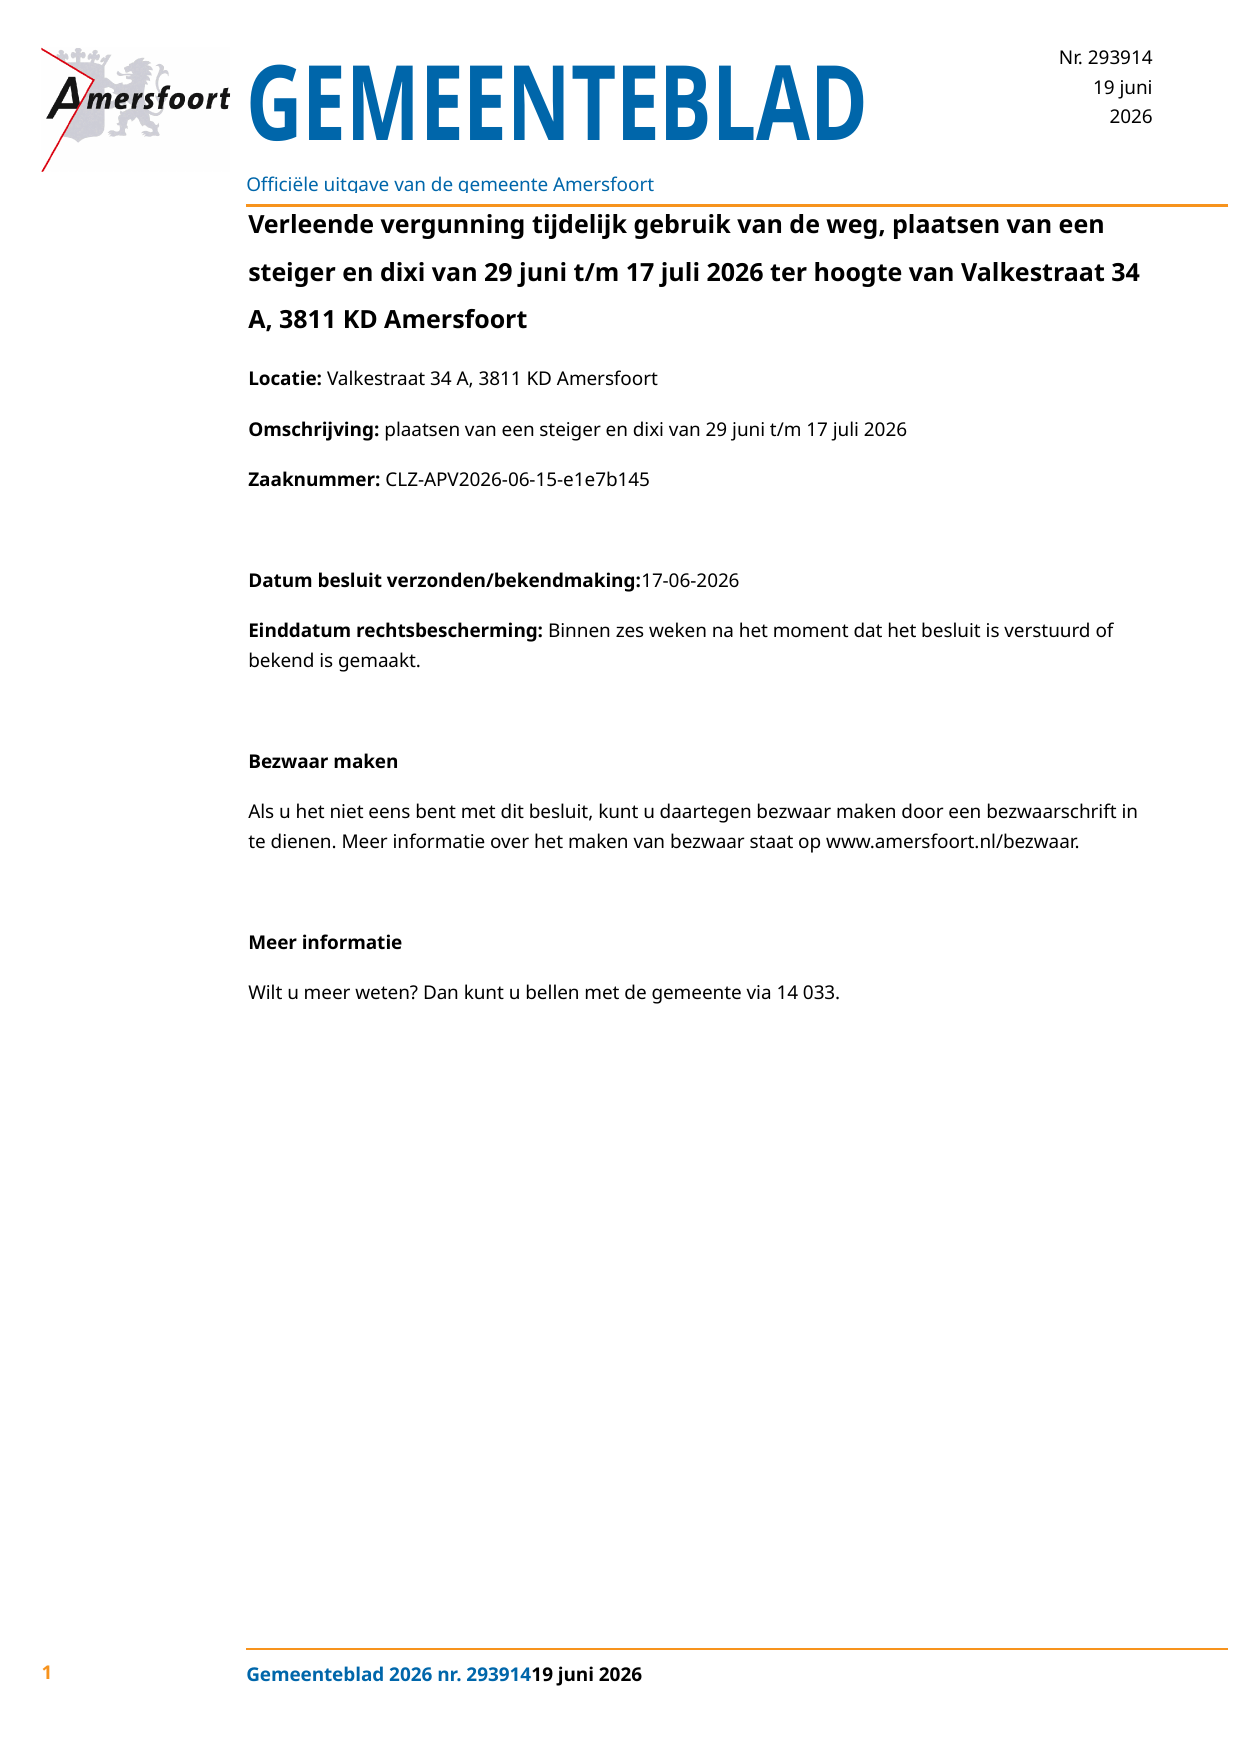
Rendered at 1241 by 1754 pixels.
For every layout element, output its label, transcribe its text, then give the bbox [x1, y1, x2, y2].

picture [41, 47, 231, 172]
text Datum besluit verzonden/bekendmaking:17-06-2026 [248, 567, 1152, 593]
text Omschrijving: plaatsen van een steiger en dixi van 29 juni t/m 17 juli 2026 [248, 416, 1152, 442]
text Einddatum rechtsbescherming: Binnen zes weken na het moment dat het besluit is verstuurd of bekend is gemaakt. [248, 618, 1152, 673]
text Locatie: Valkestraat 34 A, 3811 KD Amersfoort [248, 366, 1152, 391]
text Meer informatie [248, 929, 1152, 954]
text Verleende vergunning tijdelijk gebruik van de weg, plaatsen van een steiger en dixi van 29 juni t/m 17 juli 2026 ter hoogte van Valkestraat 34 A, 3811 KD Amersfoort [248, 207, 1152, 336]
text Wilt u meer weten? Dan kunt u bellen met de gemeente via 14 033. [248, 979, 1152, 1005]
text Als u het niet eens bent met dit besluit, kunt u daartegen bezwaar maken door een bezwaarschrift in te dienen. Meer informatie over het maken van bezwaar staat op www.amersfoort.nl/bezwaar. [248, 798, 1152, 854]
text Zaaknummer: CLZ-APV2026-06-15-e1e7b145 [248, 466, 1152, 492]
text Bezwaar maken [248, 748, 1152, 774]
